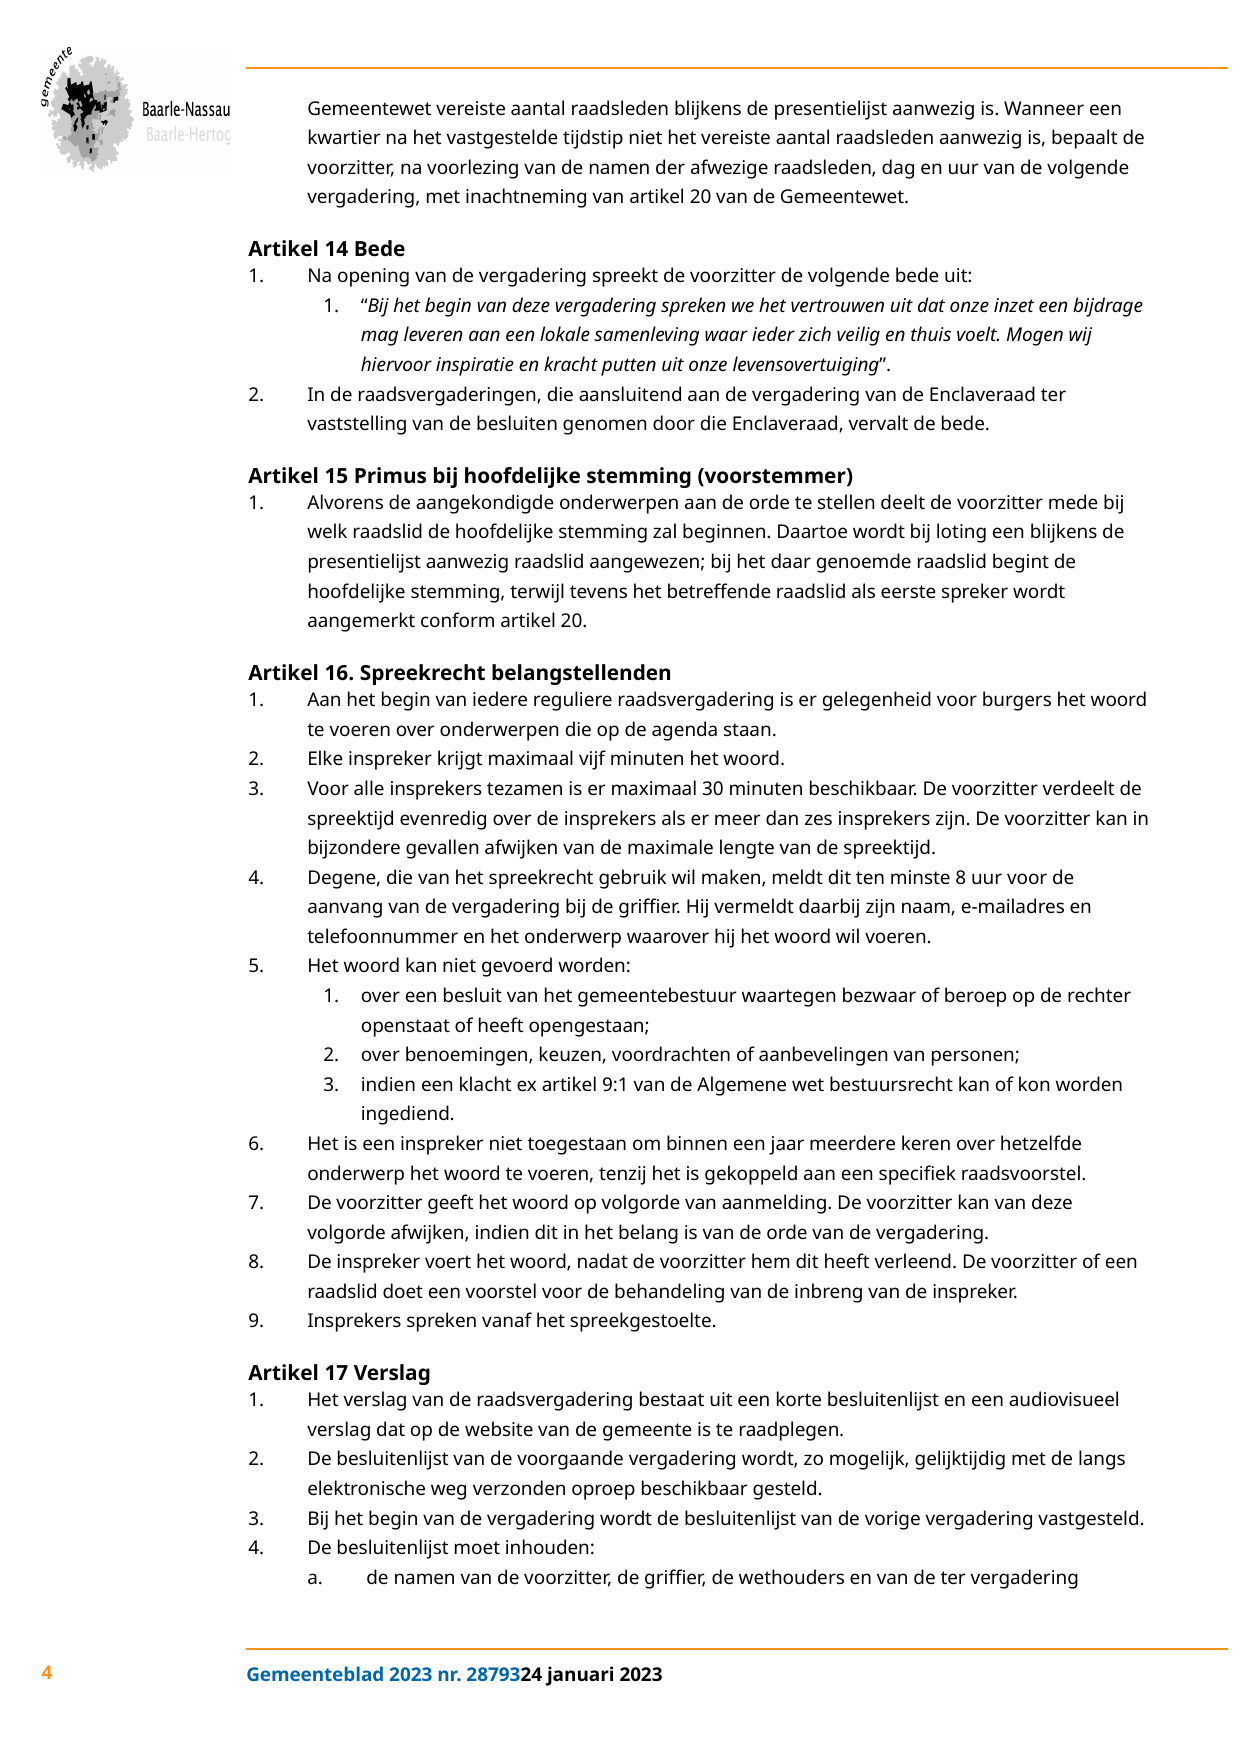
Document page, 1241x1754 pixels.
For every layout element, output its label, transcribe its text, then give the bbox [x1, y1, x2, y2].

list Voor alle insprekers tezamen is er maximaal 30 minuten beschikbaar. De voorzitter verdeelt de spreektijd evenredig over de insprekers als er meer dan zes insprekers zijn. De voorzitter kan in bijzondere gevallen afwijken van de maximale lengte van de spreektijd. [248, 775, 1152, 860]
list Na opening van de vergadering spreekt de voorzitter de volgende bede uit: [248, 262, 1152, 288]
list Gemeentewet vereiste aantal raadsleden blijkens de presentielijst aanwezig is. Wanneer een kwartier na het vastgestelde tijdstip niet het vereiste aantal raadsleden aanwezig is, bepaalt de voorzitter, na voorlezing van de namen der afwezige raadsleden, dag en uur van de volgende vergadering, met inachtneming van artikel 20 van de Gemeentewet. [248, 95, 1152, 209]
text Artikel 14 Bede [248, 234, 1152, 262]
list indien een klacht ex artikel 9:1 van de Algemene wet bestuursrecht kan of kon worden ingediend. [323, 1071, 1152, 1126]
list Het is een inspreker niet toegestaan om binnen een jaar meerdere keren over hetzelfde onderwerp het woord te voeren, tenzij het is gekoppeld aan een specifiek raadsvoorstel. [248, 1130, 1152, 1185]
list de namen van de voorzitter, de griffier, de wethouders en van de ter vergadering [307, 1564, 1152, 1590]
list Het woord kan niet gevoerd worden: [248, 953, 1152, 978]
text Artikel 15 Primus bij hoofdelijke stemming (voorstemmer) [248, 461, 1152, 489]
list Degene, die van het spreekrecht gebruik wil maken, meldt dit ten minste 8 uur voor de aanvang van de vergadering bij de griffier. Hij vermeldt daarbij zijn naam, e-mailadres en telefoonnummer en het onderwerp waarover hij het woord wil voeren. [248, 864, 1152, 949]
text Artikel 17 Verslag [248, 1358, 1152, 1386]
list Aan het begin van iedere reguliere raadsvergadering is er gelegenheid voor burgers het woord te voeren over onderwerpen die op de agenda staan. [248, 686, 1152, 742]
list De inspreker voert het woord, nadat de voorzitter hem dit heeft verleend. De voorzitter of een raadslid doet een voorstel voor de behandeling van de inbreng van de inspreker. [248, 1248, 1152, 1304]
list Het verslag van de raadsvergadering bestaat uit een korte besluitenlijst en een audiovisueel verslag dat op de website van de gemeente is te raadplegen. [248, 1386, 1152, 1442]
text Artikel 16. Spreekrecht belangstellenden [248, 658, 1152, 686]
list over benoemingen, keuzen, voordrachten of aanbevelingen van personen; [323, 1041, 1152, 1067]
list Insprekers spreken vanaf het spreekgestoelte. [248, 1308, 1152, 1333]
list “Bij het begin van deze vergadering spreken we het vertrouwen uit dat onze inzet een bijdrage mag leveren aan een lokale samenleving waar ieder zich veilig en thuis voelt. Mogen wij hiervoor inspiratie en kracht putten uit onze levensovertuiging”. [323, 292, 1152, 377]
list Alvorens de aangekondigde onderwerpen aan de orde te stellen deelt de voorzitter mede bij welk raadslid de hoofdelijke stemming zal beginnen. Daartoe wordt bij loting een blijkens de presentielijst aanwezig raadslid aangewezen; bij het daar genoemde raadslid begint de hoofdelijke stemming, terwijl tevens het betreffende raadslid als eerste spreker wordt aangemerkt conform artikel 20. [248, 489, 1152, 633]
picture [41, 47, 231, 172]
list De besluitenlijst van de voorgaande vergadering wordt, zo mogelijk, gelijktijdig met de langs elektronische weg verzonden oproep beschikbaar gesteld. [248, 1446, 1152, 1501]
list Elke inspreker krijgt maximaal vijf minuten het woord. [248, 746, 1152, 771]
list Bij het begin van de vergadering wordt de besluitenlijst van de vorige vergadering vastgesteld. [248, 1505, 1152, 1531]
list De besluitenlijst moet inhouden: [248, 1534, 1152, 1560]
list De voorzitter geeft het woord op volgorde van aanmelding. De voorzitter kan van deze volgorde afwijken, indien dit in het belang is van de orde van de vergadering. [248, 1189, 1152, 1244]
list over een besluit van het gemeentebestuur waartegen bezwaar of beroep op de rechter openstaat of heeft opengestaan; [323, 982, 1152, 1037]
list In de raadsvergaderingen, die aansluitend aan de vergadering van de Enclaveraad ter vaststelling van de besluiten genomen door die Enclaveraad, vervalt de bede. [248, 381, 1152, 436]
